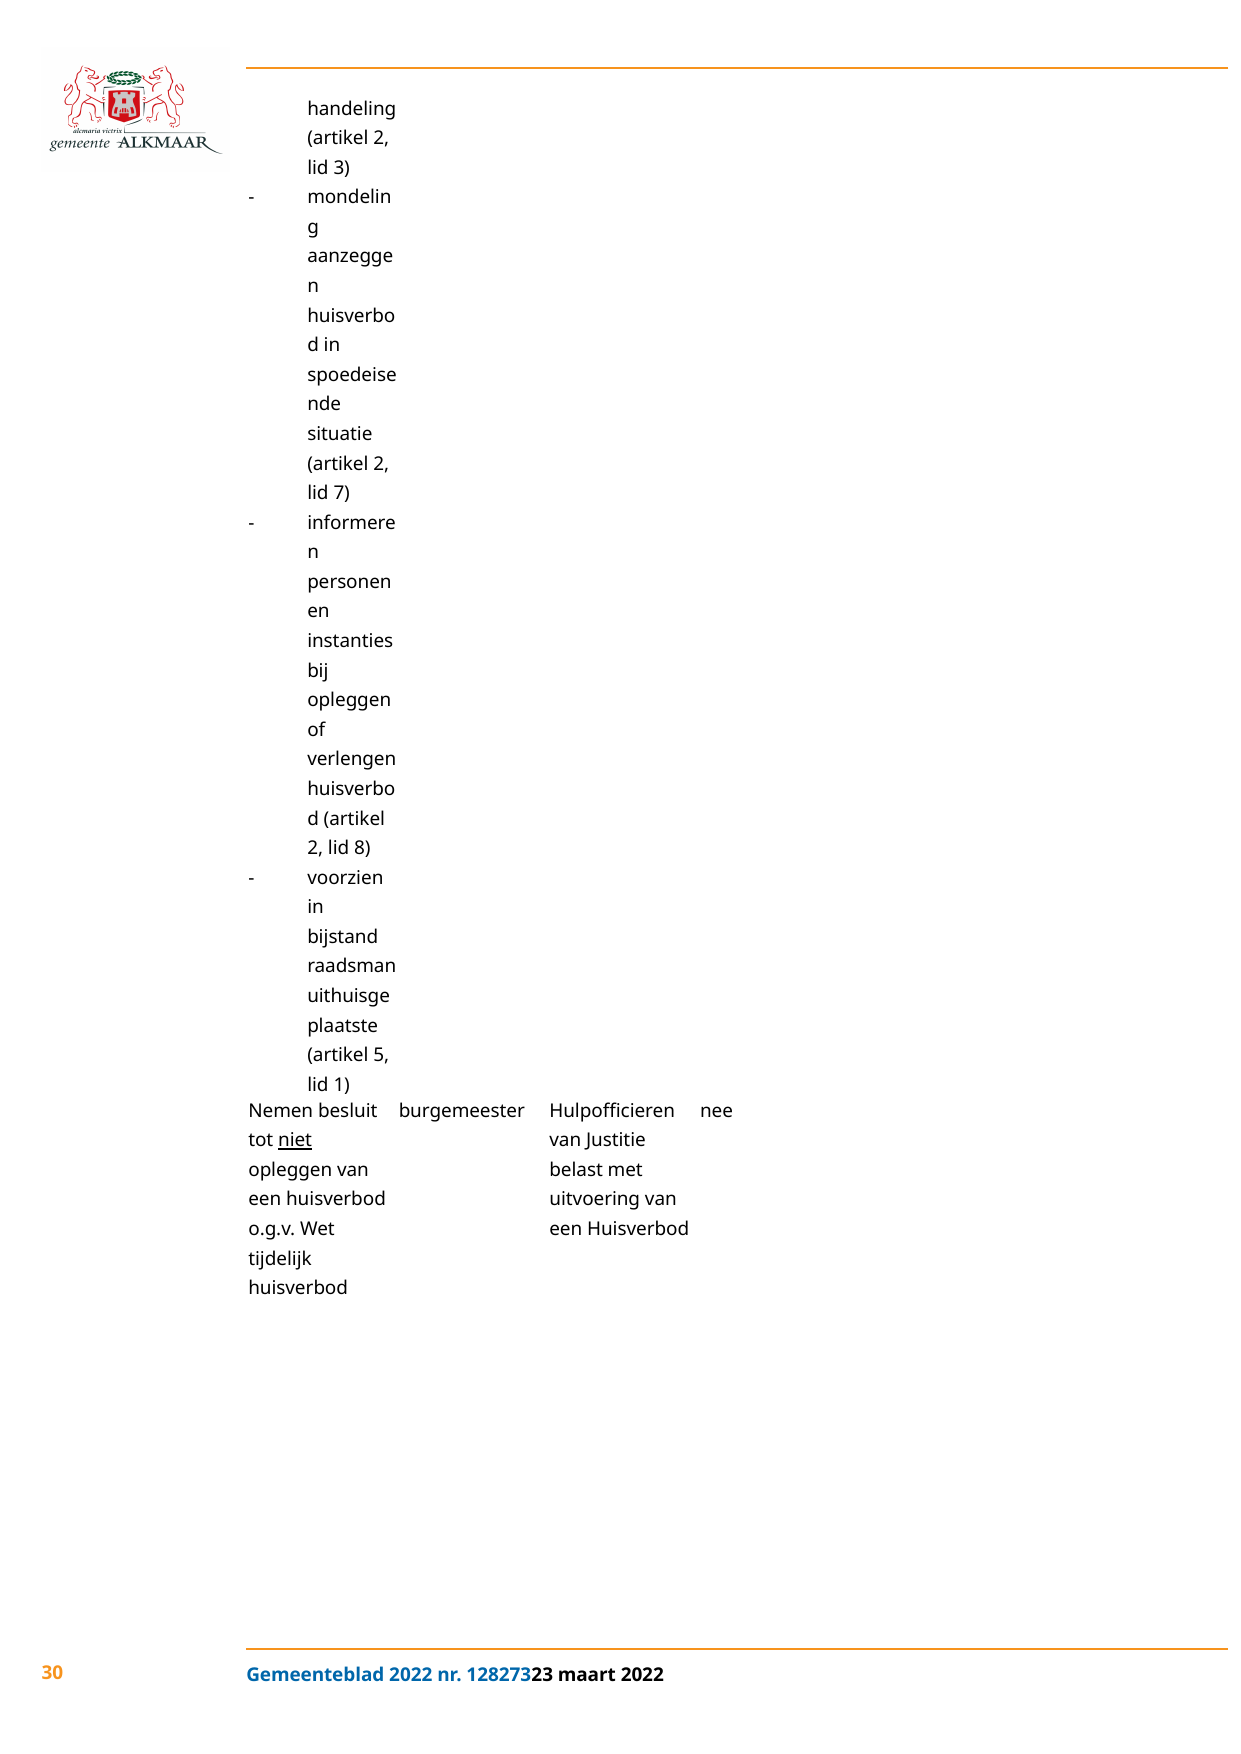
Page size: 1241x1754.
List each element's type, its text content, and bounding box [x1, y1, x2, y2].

picture [41, 47, 231, 172]
table_cell handeling (artikel 2, lid 3) mondeling aanzeggen huisverbod in spoedeisende situatie (artikel 2, lid 7) informeren personen en instanties bij opleggen of verlengen huisverbod (artikel 2, lid 8) voorzien in bijstand raadsman uithuisgeplaatste (artikel 5, lid 1) [248, 95, 398, 1097]
table_cell [549, 95, 700, 1097]
table_cell [1001, 95, 1152, 1097]
table_cell [700, 95, 850, 1097]
table_cell [850, 1097, 1001, 1300]
table_cell burgemeester [399, 1097, 549, 1300]
table_cell nee [700, 1097, 850, 1300]
table_cell [850, 95, 1001, 1097]
table_cell Hulpofficieren van Justitie belast met uitvoering van een Huisverbod [549, 1097, 700, 1300]
table_cell [1001, 1097, 1152, 1300]
table_cell [399, 95, 549, 1097]
table_cell Nemen besluit tot niet opleggen van een huisverbod o.g.v. Wet tijdelijk huisverbod [248, 1097, 398, 1300]
